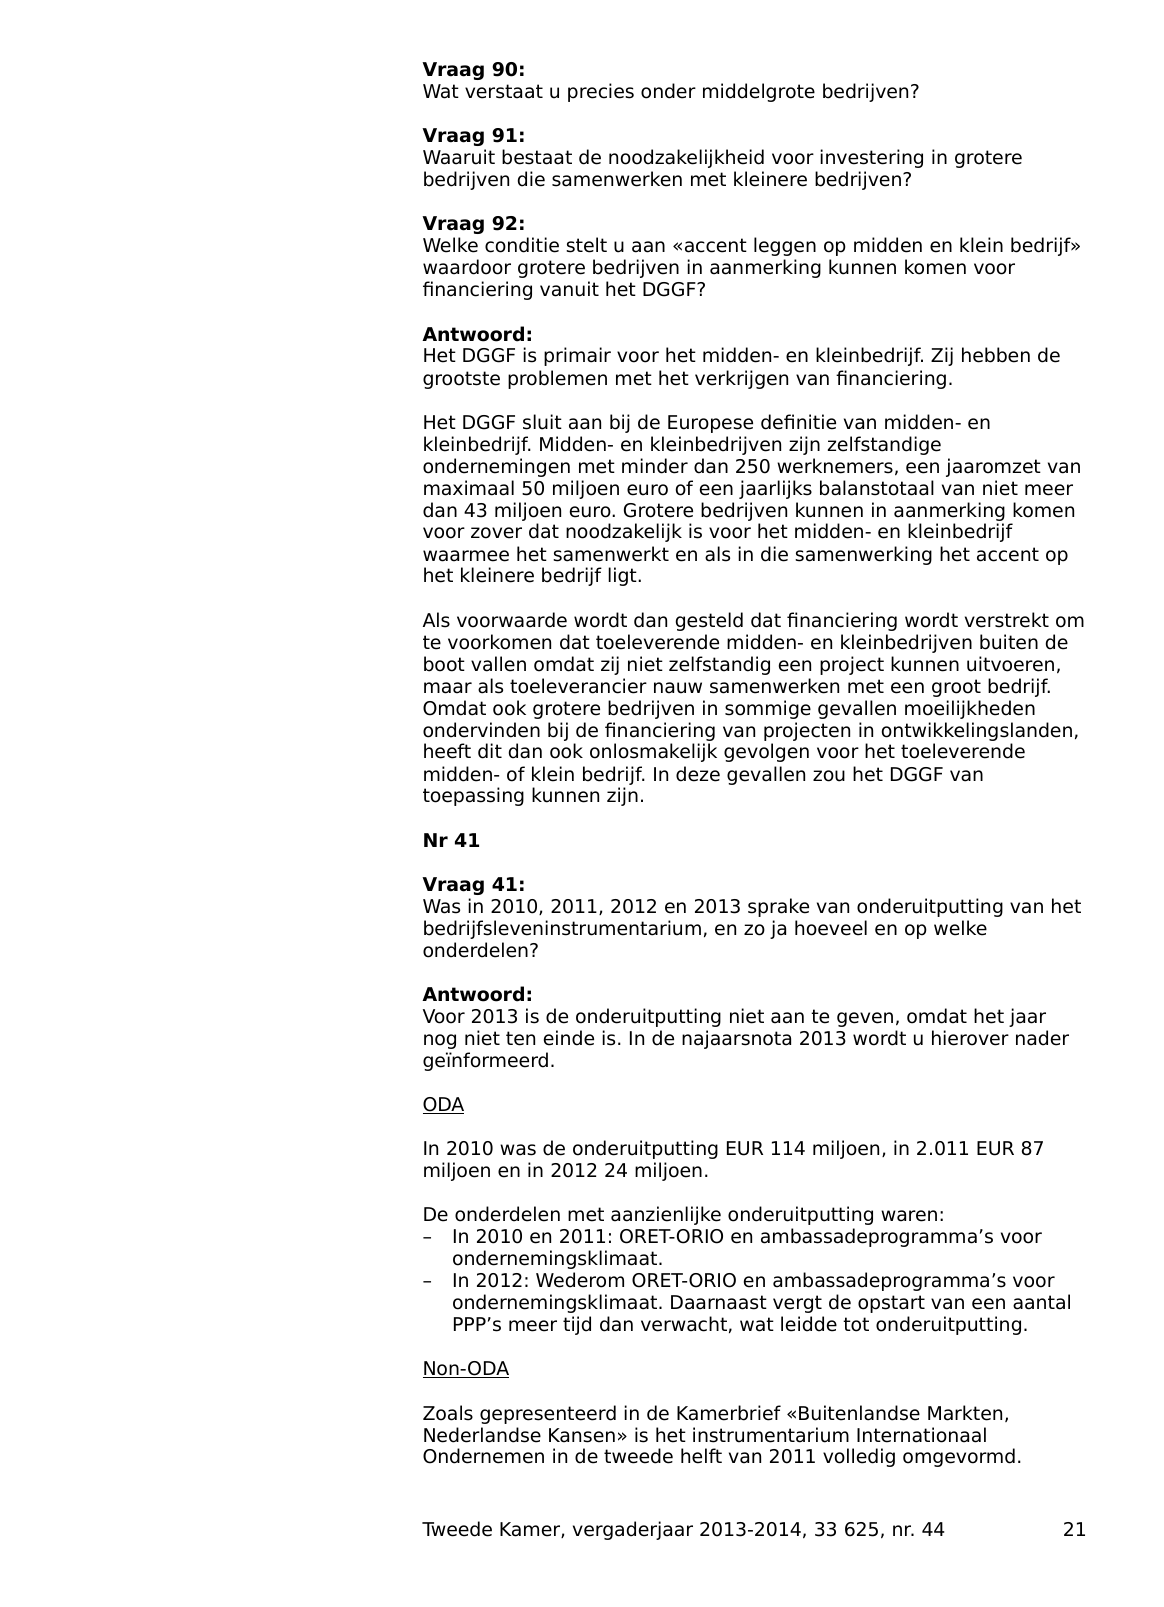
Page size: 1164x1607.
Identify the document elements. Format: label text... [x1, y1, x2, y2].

text – In 2012: Wederom ORET-ORIO en ambassadeprogramma’s voor ondernemingsklimaat. Daarnaast vergt de opstart van een aantal PPP’s meer tijd dan verwacht, wat leidde tot onderuitputting. [422, 1270, 1087, 1336]
text Zoals gepresenteerd in de Kamerbrief «Buitenlandse Markten, Nederlandse Kansen» is het instrumentarium Internationaal Ondernemen in de tweede helft van 2011 volledig omgevormd. [422, 1402, 1087, 1468]
text Vraag 90: [422, 59, 1087, 81]
text Voor 2013 is de onderuitputting niet aan te geven, omdat het jaar nog niet ten einde is. In de najaarsnota 2013 wordt u hierover nader geïnformeerd. [422, 1006, 1087, 1072]
subtitle ODA [422, 1094, 1087, 1116]
text Waaruit bestaat de noodzakelijkheid voor investering in grotere bedrijven die samenwerken met kleinere bedrijven? [422, 147, 1087, 191]
text Als voorwaarde wordt dan gesteld dat financiering wordt verstrekt om te voorkomen dat toeleverende midden- en kleinbedrijven buiten de boot vallen omdat zij niet zelfstandig een project kunnen uitvoeren, maar als toeleverancier nauw samenwerken met een groot bedrijf. Omdat ook grotere bedrijven in sommige gevallen moeilijkheden ondervinden bij de financiering van projecten in ontwikkelingslanden, heeft dit dan ook onlosmakelijk gevolgen voor het toeleverende midden- of klein bedrijf. In deze gevallen zou het DGGF van toepassing kunnen zijn. [422, 609, 1087, 807]
text Het DGGF is primair voor het midden- en kleinbedrijf. Zij hebben de grootste problemen met het verkrijgen van financiering. [422, 345, 1087, 389]
text Vraag 41: [422, 874, 1087, 896]
text Vraag 91: [422, 125, 1087, 147]
text Antwoord: [422, 323, 1087, 345]
subtitle Nr 41 [422, 829, 1087, 852]
text Antwoord: [422, 984, 1087, 1006]
subtitle Non-ODA [422, 1358, 1087, 1380]
text Wat verstaat u precies onder middelgrote bedrijven? [422, 81, 1087, 103]
text Het DGGF sluit aan bij de Europese definitie van midden- en kleinbedrijf. Midden- en kleinbedrijven zijn zelfstandige ondernemingen met minder dan 250 werknemers, een jaaromzet van maximaal 50 miljoen euro of een jaarlijks balanstotaal van niet meer dan 43 miljoen euro. Grotere bedrijven kunnen in aanmerking komen voor zover dat noodzakelijk is voor het midden- en kleinbedrijf waarmee het samenwerkt en als in die samenwerking het accent op het kleinere bedrijf ligt. [422, 412, 1087, 587]
text Vraag 92: [422, 213, 1087, 235]
text Was in 2010, 2011, 2012 en 2013 sprake van onderuitputting van het bedrijfsleveninstrumentarium, en zo ja hoeveel en op welke onderdelen? [422, 896, 1087, 962]
text In 2010 was de onderuitputting EUR 114 miljoen, in 2.011 EUR 87 miljoen en in 2012 24 miljoen. [422, 1138, 1087, 1182]
text – In 2010 en 2011: ORET-ORIO en ambassadeprogramma’s voor ondernemingsklimaat. [422, 1226, 1087, 1270]
text De onderdelen met aanzienlijke onderuitputting waren: [422, 1204, 1087, 1226]
text Welke conditie stelt u aan «accent leggen op midden en klein bedrijf» waardoor grotere bedrijven in aanmerking kunnen komen voor financiering vanuit het DGGF? [422, 235, 1087, 301]
